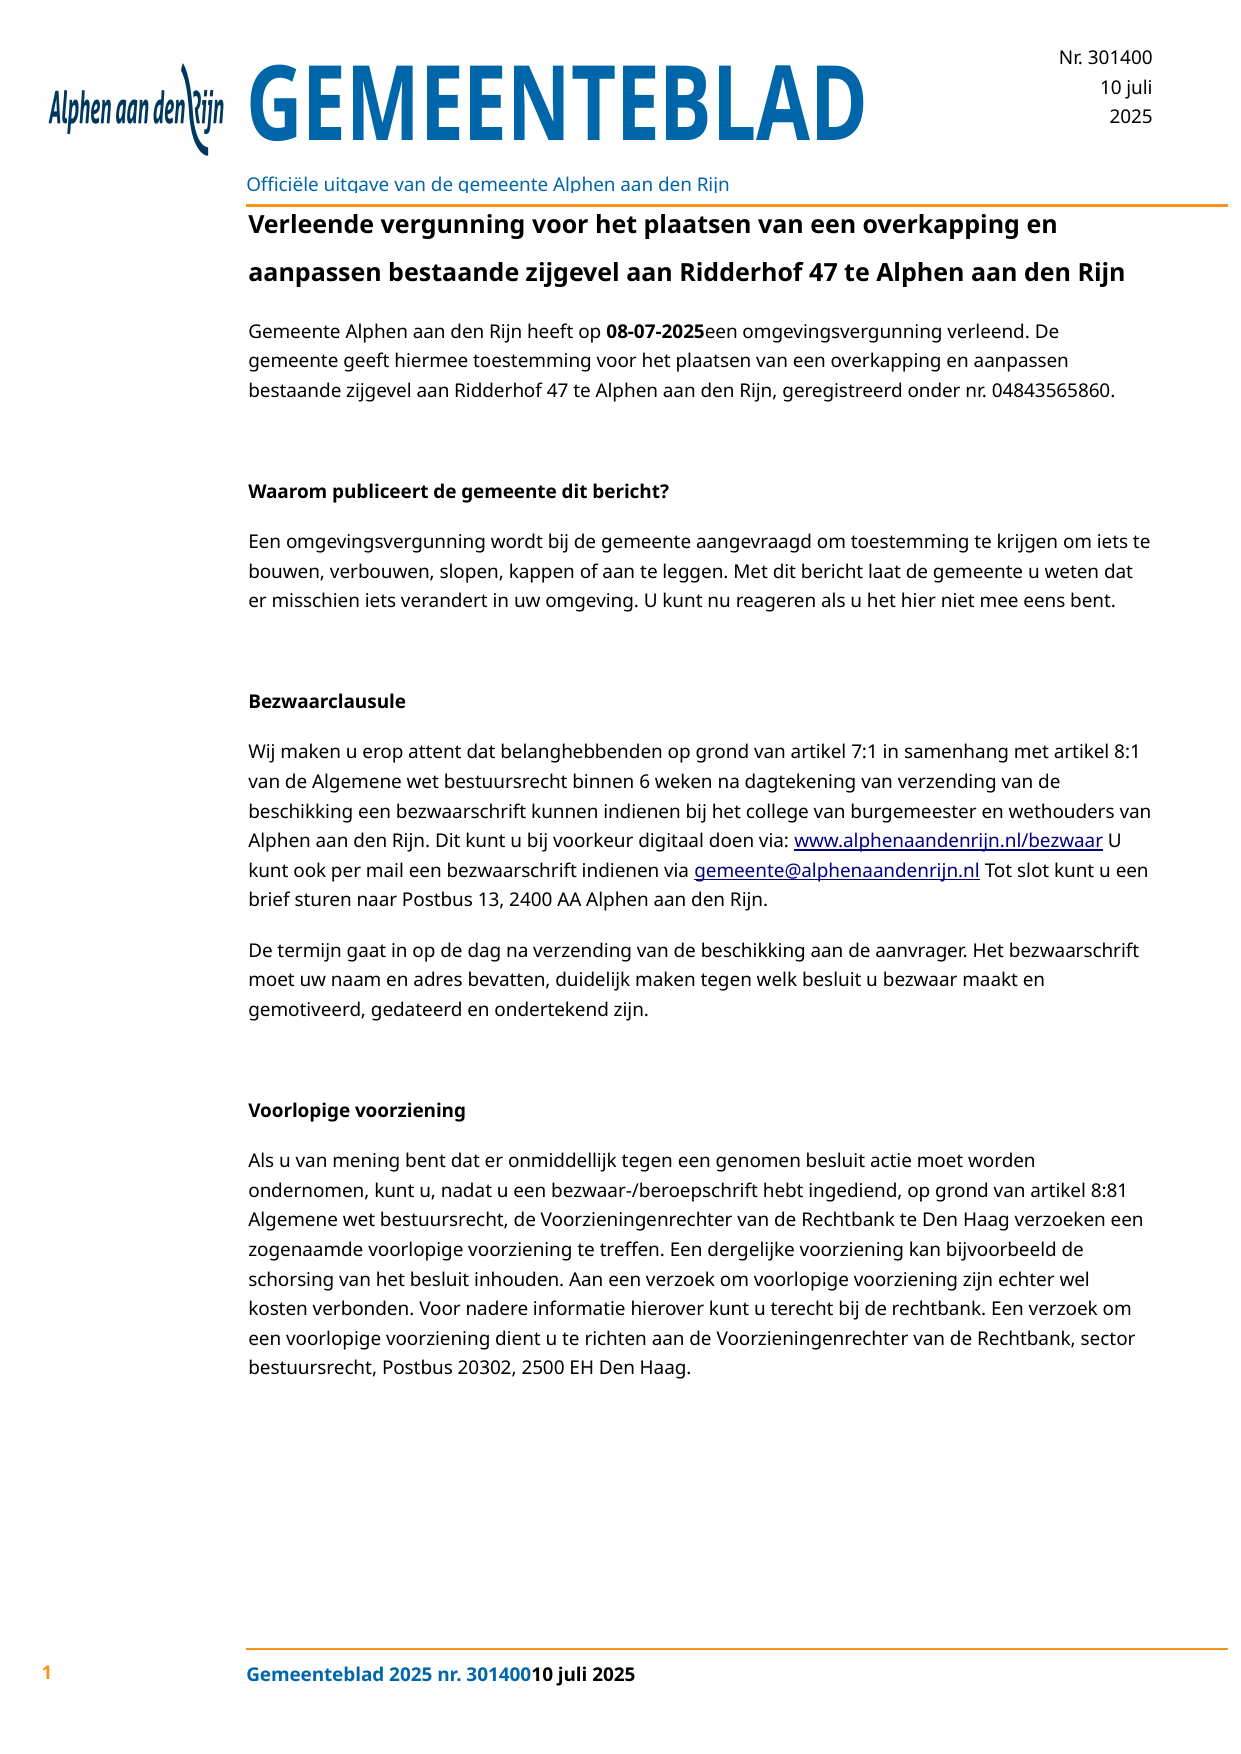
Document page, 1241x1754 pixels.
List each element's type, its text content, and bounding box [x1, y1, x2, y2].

text Waarom publiceert de gemeente dit bericht? [248, 478, 1152, 504]
picture [41, 47, 231, 172]
text Gemeente Alphen aan den Rijn heeft op 08-07-2025een omgevingsvergunning verleend. De gemeente geeft hiermee toestemming voor het plaatsen van een overkapping en aanpassen bestaande zijgevel aan Ridderhof 47 te Alphen aan den Rijn, geregistreerd onder nr. 04843565860. [248, 318, 1152, 403]
text Verleende vergunning voor het plaatsen van een overkapping en aanpassen bestaande zijgevel aan Ridderhof 47 te Alphen aan den Rijn [248, 207, 1152, 288]
text Een omgevingsvergunning wordt bij de gemeente aangevraagd om toestemming te krijgen om iets te bouwen, verbouwen, slopen, kappen of aan te leggen. Met dit bericht laat de gemeente u weten dat er misschien iets verandert in uw omgeving. U kunt nu reageren als u het hier niet mee eens bent. [248, 528, 1152, 613]
text De termijn gaat in op de dag na verzending van de beschikking aan de aanvrager. Het bezwaarschrift moet uw naam en adres bevatten, duidelijk maken tegen welk besluit u bezwaar maakt en gemotiveerd, gedateerd en ondertekend zijn. [248, 937, 1152, 1022]
text Bezwaarclausule [248, 688, 1152, 714]
text Als u van mening bent dat er onmiddellijk tegen een genomen besluit actie moet worden ondernomen, kunt u, nadat u een bezwaar-/beroepschrift hebt ingediend, op grond van artikel 8:81 Algemene wet bestuursrecht, de Voorzieningenrechter van de Rechtbank te Den Haag verzoeken een zogenaamde voorlopige voorziening te treffen. Een dergelijke voorziening kan bijvoorbeeld de schorsing van het besluit inhouden. Aan een verzoek om voorlopige voorziening zijn echter wel kosten verbonden. Voor nadere informatie hierover kunt u terecht bij de rechtbank. Een verzoek om een voorlopige voorziening dient u te richten aan de Voorzieningenrechter van de Rechtbank, sector bestuursrecht, Postbus 20302, 2500 EH Den Haag. [248, 1147, 1152, 1380]
text Wij maken u erop attent dat belanghebbenden op grond van artikel 7:1 in samenhang met artikel 8:1 van de Algemene wet bestuursrecht binnen 6 weken na dagtekening van verzending van de beschikking een bezwaarschrift kunnen indienen bij het college van burgemeester en wethouders van Alphen aan den Rijn. Dit kunt u bij voorkeur digitaal doen via: www.alphenaandenrijn.nl/bezwaar U kunt ook per mail een bezwaarschrift indienen via gemeente@alphenaandenrijn.nl Tot slot kunt u een brief sturen naar Postbus 13, 2400 AA Alphen aan den Rijn. [248, 739, 1152, 912]
text Voorlopige voorziening [248, 1097, 1152, 1123]
